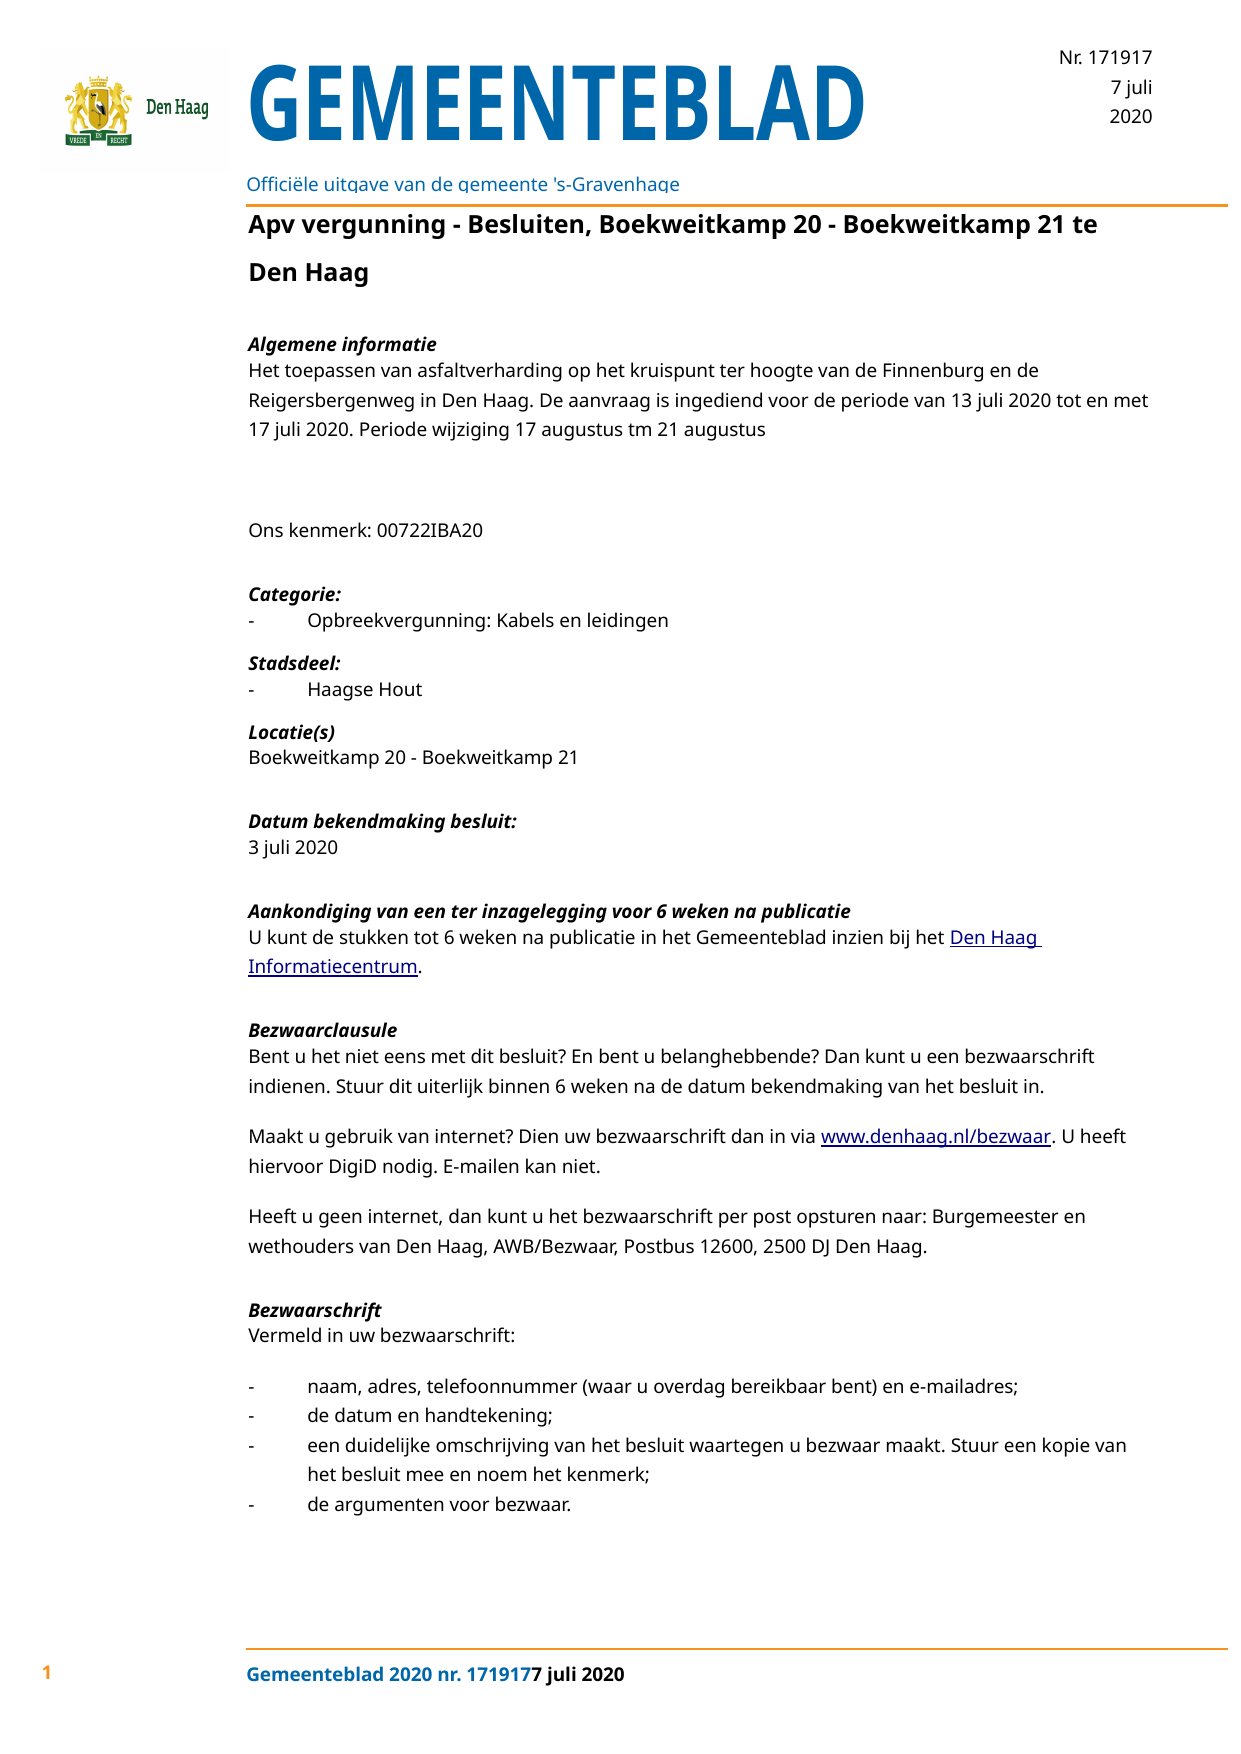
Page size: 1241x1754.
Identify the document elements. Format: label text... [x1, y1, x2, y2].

list naam, adres, telefoonnummer (waar u overdag bereikbaar bent) en e-mailadres; [248, 1373, 1152, 1399]
text Heeft u geen internet, dan kunt u het bezwaarschrift per post opsturen naar: Burgemeester en wethouders van Den Haag, AWB/Bezwaar, Postbus 12600, 2500 DJ Den Haag. [248, 1203, 1152, 1258]
list Haagse Hout [248, 676, 1152, 701]
text U kunt de stukken tot 6 weken na publicatie in het Gemeenteblad inzien bij het Den Haag Informatiecentrum. [248, 924, 1152, 979]
text Aankondiging van een ter inzagelegging voor 6 weken na publicatie [248, 898, 1152, 924]
text Bezwaarclausule [248, 1017, 1152, 1043]
text 3 juli 2020 [248, 834, 1152, 860]
list Opbreekvergunning: Kabels en leidingen [248, 607, 1152, 633]
text Apv vergunning - Besluiten, Boekweitkamp 20 - Boekweitkamp 21 te Den Haag [248, 207, 1152, 288]
text Boekweitkamp 20 - Boekweitkamp 21 [248, 744, 1152, 770]
text Algemene informatie [248, 331, 1152, 357]
list de argumenten voor bezwaar. [248, 1491, 1152, 1517]
text Categorie: [248, 581, 1152, 607]
text Ons kenmerk: 00722IBA20 [248, 517, 1152, 543]
picture [41, 47, 231, 172]
text Vermeld in uw bezwaarschrift: [248, 1322, 1152, 1348]
text Bent u het niet eens met dit besluit? En bent u belanghebbende? Dan kunt u een bezwaarschrift indienen. Stuur dit uiterlijk binnen 6 weken na de datum bekendmaking van het besluit in. [248, 1043, 1152, 1098]
list de datum en handtekening; [248, 1402, 1152, 1428]
text Datum bekendmaking besluit: [248, 808, 1152, 834]
text Het toepassen van asfaltverharding op het kruispunt ter hoogte van de Finnenburg en de Reigersbergenweg in Den Haag. De aanvraag is ingediend voor de periode van 13 juli 2020 tot en met 17 juli 2020. Periode wijziging 17 augustus tm 21 augustus [248, 357, 1152, 442]
text Bezwaarschrift [248, 1297, 1152, 1322]
text Locatie(s) [248, 719, 1152, 744]
list een duidelijke omschrijving van het besluit waartegen u bezwaar maakt. Stuur een kopie van het besluit mee en noem het kenmerk; [248, 1432, 1152, 1487]
text Maakt u gebruik van internet? Dien uw bezwaarschrift dan in via www.denhaag.nl/bezwaar. U heeft hiervoor DigiD nodig. E-mailen kan niet. [248, 1123, 1152, 1178]
text Stadsdeel: [248, 650, 1152, 676]
